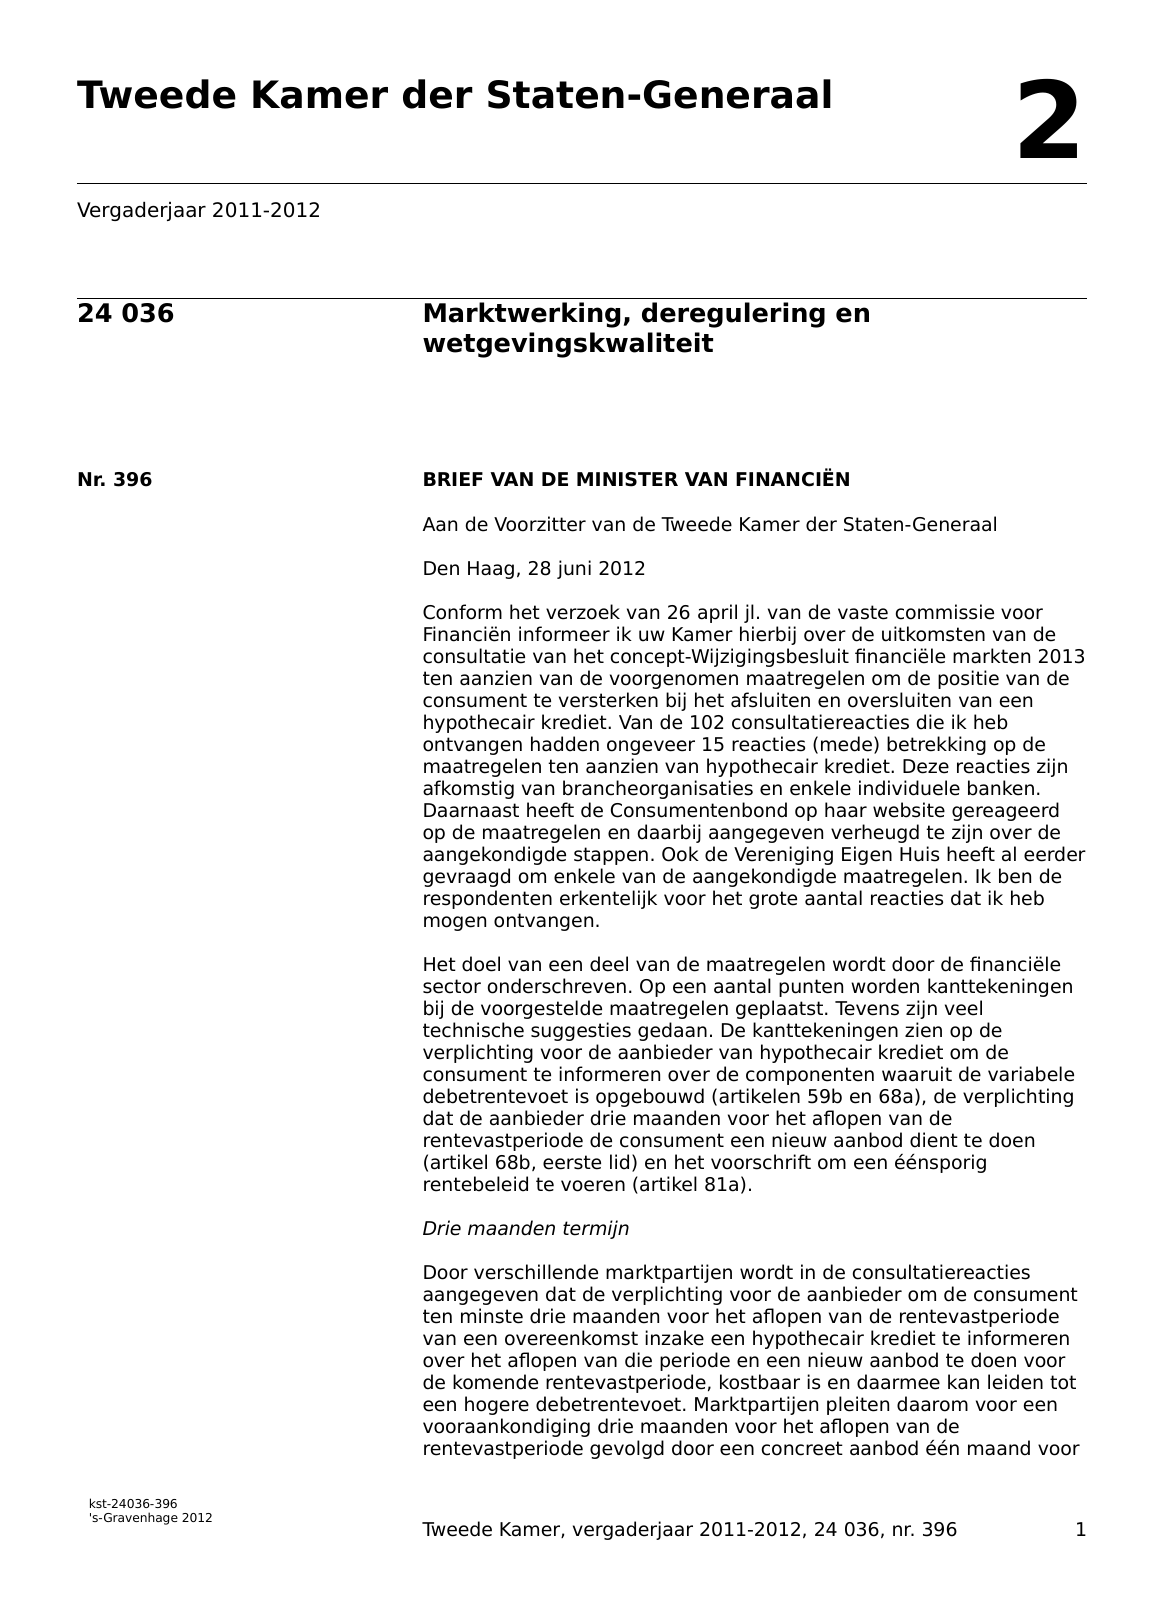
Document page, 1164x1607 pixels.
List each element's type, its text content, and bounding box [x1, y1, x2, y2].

text Den Haag, 28 juni 2012 [422, 558, 1087, 580]
table_cell Vergaderjaar 2011-2012 [77, 184, 1087, 298]
subtitle Drie maanden termijn [422, 1218, 1087, 1240]
text 's-Gravenhage 2012 [88, 1511, 323, 1525]
text Conform het verzoek van 26 april jl. van de vaste commissie voor Financiën informeer ik uw Kamer hierbij over de uitkomsten van de consultatie van het concept-Wijzigingsbesluit financiële markten 2013 ten aanzien van de voorgenomen maatregelen om de positie van de consument te versterken bij het afsluiten en oversluiten van een hypothecair krediet. Van de 102 consultatiereacties die ik heb ontvangen hadden ongeveer 15 reacties (mede) betrekking op de maatregelen ten aanzien van hypothecair krediet. Deze reacties zijn afkomstig van brancheorganisaties en enkele individuele banken. Daarnaast heeft de Consumentenbond op haar website gereageerd op de maatregelen en daarbij aangegeven verheugd te zijn over de aangekondigde stappen. Ook de Vereniging Eigen Huis heeft al eerder gevraagd om enkele van de aangekondigde maatregelen. Ik ben de respondenten erkentelijk voor het grote aantal reacties dat ik heb mogen ontvangen. [422, 602, 1087, 932]
text Het doel van een deel van de maatregelen wordt door de financiële sector onderschreven. Op een aantal punten worden kanttekeningen bij de voorgestelde maatregelen geplaatst. Tevens zijn veel technische suggesties gedaan. De kanttekeningen zien op de verplichting voor de aanbieder van hypothecair krediet om de consument te informeren over de componenten waaruit de variabele debetrentevoet is opgebouwd (artikelen 59b en 68a), de verplichting dat de aanbieder drie maanden voor het aflopen van de rentevastperiode de consument een nieuw aanbod dient te doen (artikel 68b, eerste lid) en het voorschrift om een éénsporig rentebeleid te voeren (artikel 81a). [422, 954, 1087, 1196]
subtitle Nr. 396 BRIEF VAN DE MINISTER VAN FINANCIËN [77, 469, 1087, 491]
text Aan de Voorzitter van de Tweede Kamer der Staten-Generaal [422, 513, 1087, 536]
text Door verschillende marktpartijen wordt in de consultatiereacties aangegeven dat de verplichting voor de aanbieder om de consument ten minste drie maanden voor het aflopen van de rentevastperiode van een overeenkomst inzake een hypothecair krediet te informeren over het aflopen van die periode en een nieuw aanbod te doen voor de komende rentevastperiode, kostbaar is en daarmee kan leiden tot een hogere debetrentevoet. Marktpartijen pleiten daarom voor een vooraankondiging drie maanden voor het aflopen van de rentevastperiode gevolgd door een concreet aanbod één maand voor [422, 1262, 1087, 1460]
table_header Tweede Kamer der Staten-Generaal [77, 59, 886, 183]
subtitle 24 036 Marktwerking, deregulering en wetgevingskwaliteit [77, 299, 1087, 358]
text kst-24036-396 [88, 1497, 323, 1511]
table_header 2 [886, 59, 1087, 183]
